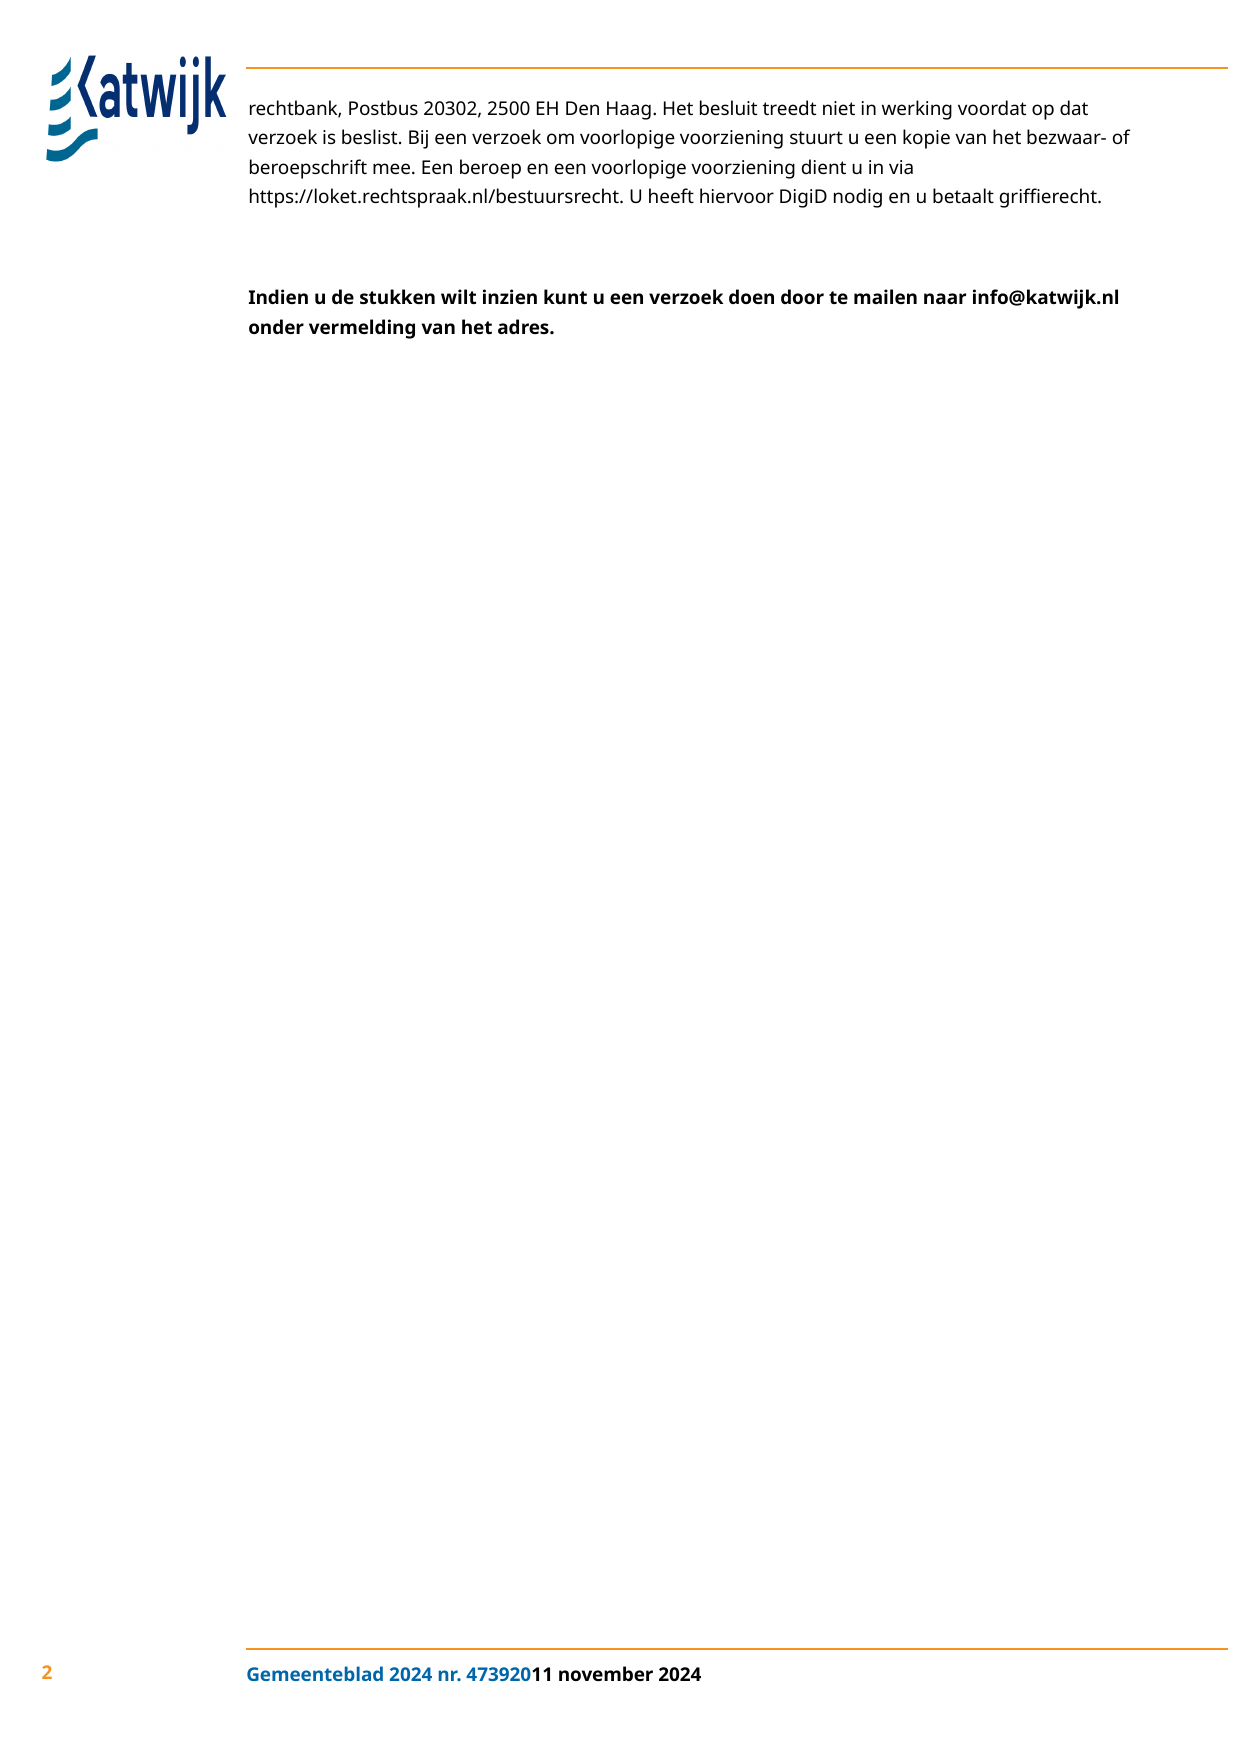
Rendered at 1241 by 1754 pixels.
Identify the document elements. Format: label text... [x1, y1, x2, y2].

picture [41, 47, 231, 172]
text Indien u de stukken wilt inzien kunt u een verzoek doen door te mailen naar info@katwijk.nl onder vermelding van het adres. [248, 284, 1152, 340]
text rechtbank, Postbus 20302, 2500 EH Den Haag. Het besluit treedt niet in werking voordat op dat verzoek is beslist. Bij een verzoek om voorlopige voorziening stuurt u een kopie van het bezwaar- of beroepschrift mee. Een beroep en een voorlopige voorziening dient u in via https://loket.rechtspraak.nl/bestuursrecht. U heeft hiervoor DigiD nodig en u betaalt griffierecht. [248, 95, 1152, 209]
